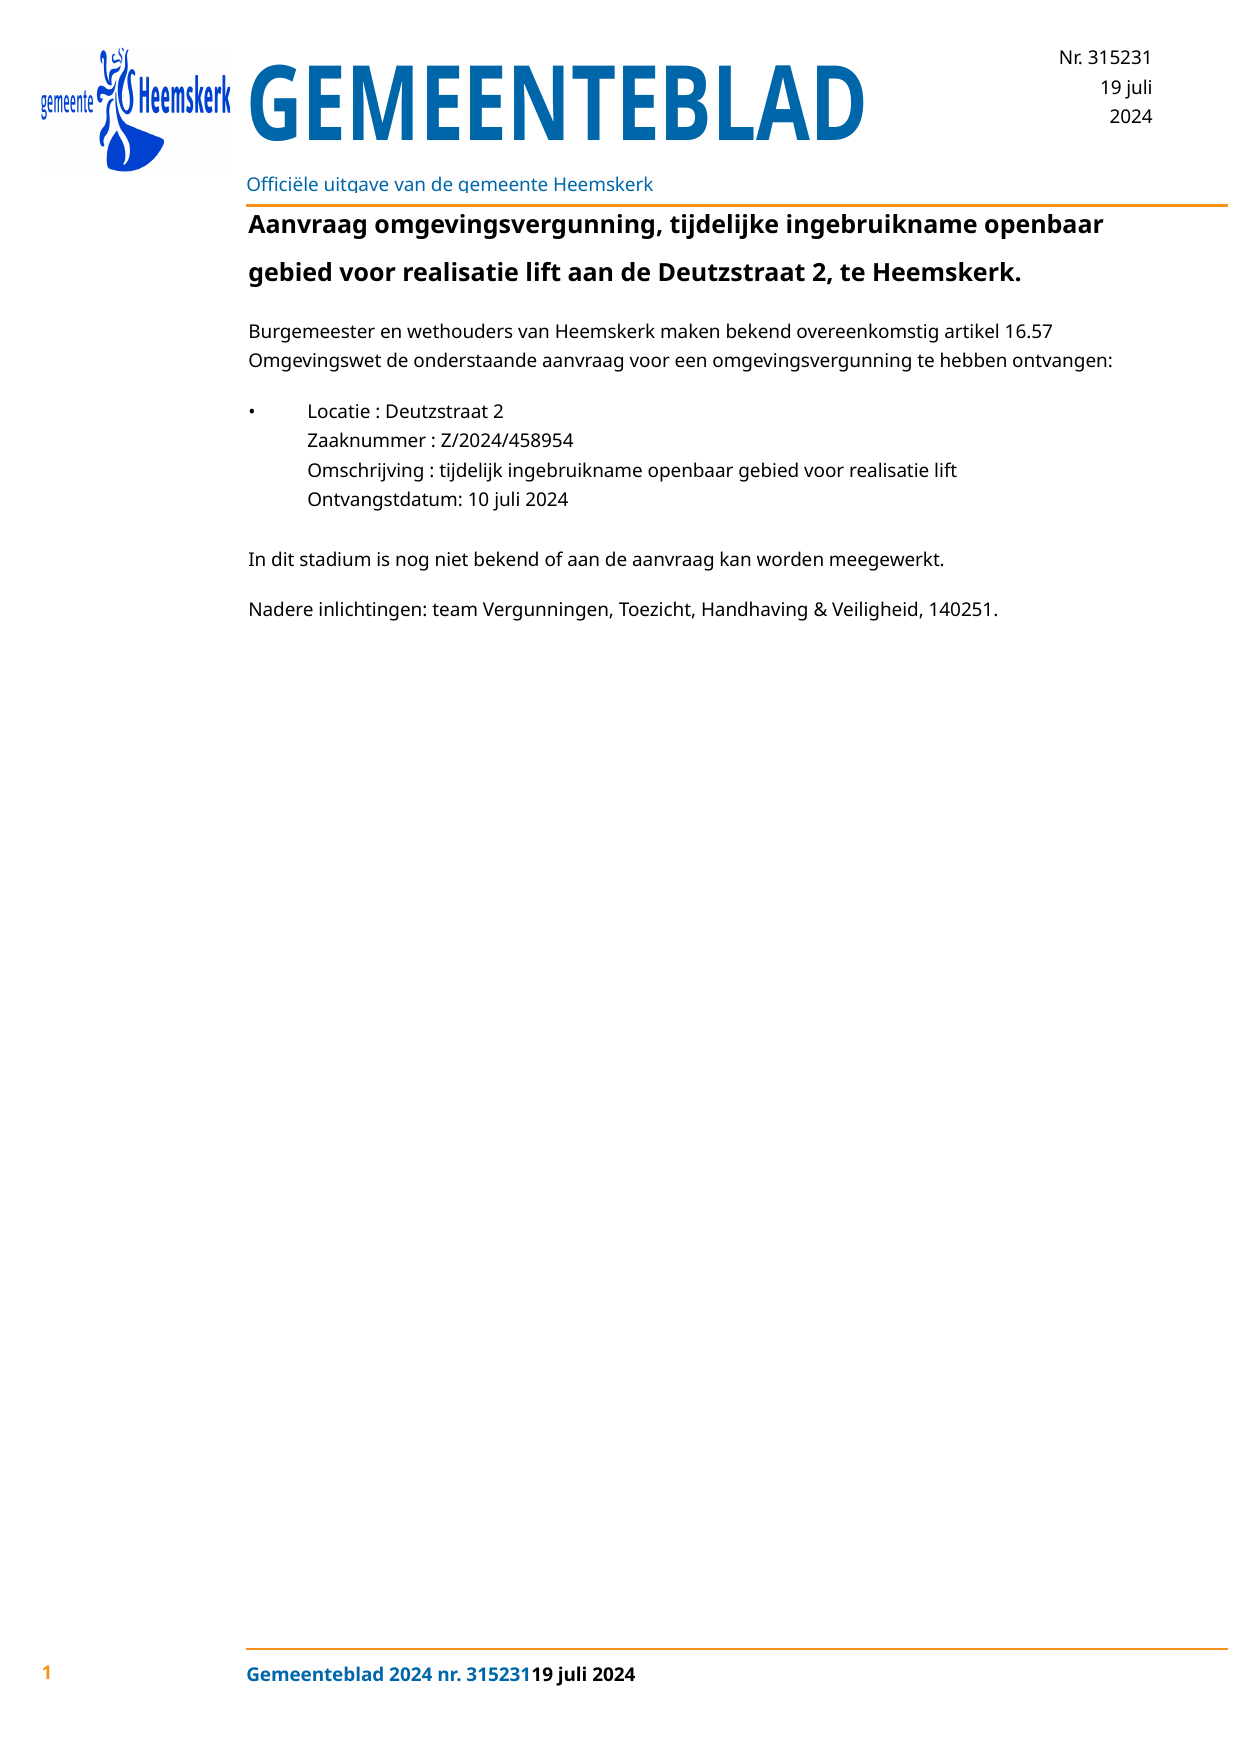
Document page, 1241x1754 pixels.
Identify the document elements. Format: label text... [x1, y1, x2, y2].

list Ontvangstdatum: 10 juli 2024 [248, 487, 1152, 512]
text Burgemeester en wethouders van Heemskerk maken bekend overeenkomstig artikel 16.57 Omgevingswet de onderstaande aanvraag voor een omgevingsvergunning te hebben ontvangen: [248, 318, 1152, 373]
text In dit stadium is nog niet bekend of aan de aanvraag kan worden meegewerkt. [248, 546, 1152, 572]
list Locatie : Deutzstraat 2 [248, 398, 1152, 424]
text Aanvraag omgevingsvergunning, tijdelijke ingebruikname openbaar gebied voor realisatie lift aan de Deutzstraat 2, te Heemskerk. [248, 207, 1152, 288]
text Nadere inlichtingen: team Vergunningen, Toezicht, Handhaving & Veiligheid, 140251. [248, 596, 1152, 622]
picture [41, 47, 231, 172]
list Zaaknummer : Z/2024/458954 [248, 427, 1152, 453]
list Omschrijving : tijdelijk ingebruikname openbaar gebied voor realisatie lift [248, 457, 1152, 483]
